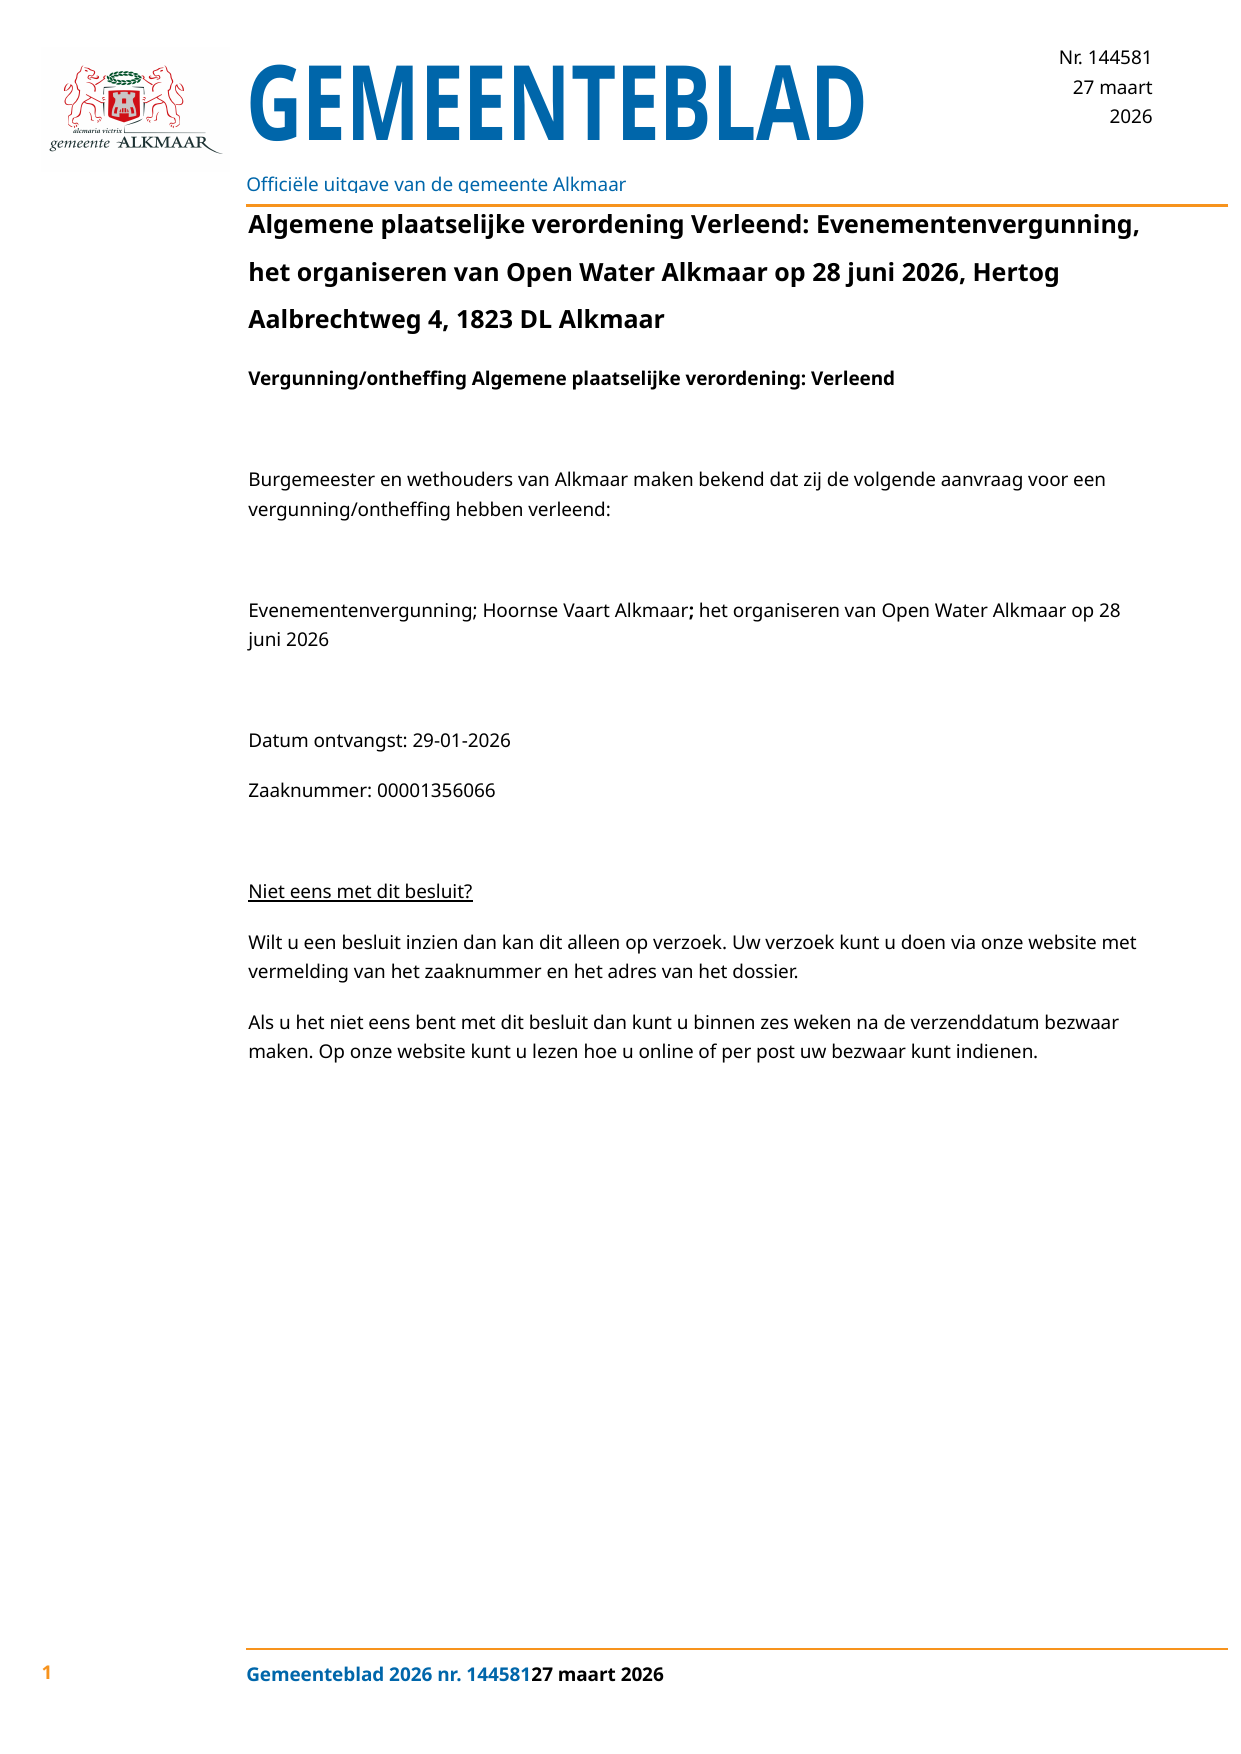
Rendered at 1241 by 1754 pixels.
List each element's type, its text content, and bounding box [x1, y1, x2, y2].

text Algemene plaatselijke verordening Verleend: Evenementenvergunning, het organiseren van Open Water Alkmaar op 28 juni 2026, Hertog Aalbrechtweg 4, 1823 DL Alkmaar [248, 207, 1152, 336]
text Datum ontvangst: 29-01-2026 [248, 727, 1152, 753]
text Niet eens met dit besluit? [248, 878, 1152, 904]
text Burgemeester en wethouders van Alkmaar maken bekend dat zij de volgende aanvraag voor een vergunning/ontheffing hebben verleend: [248, 466, 1152, 522]
text Evenementenvergunning; Hoornse Vaart Alkmaar; het organiseren van Open Water Alkmaar op 28 juni 2026 [248, 597, 1152, 652]
text Wilt u een besluit inzien dan kan dit alleen op verzoek. Uw verzoek kunt u doen via onze website met vermelding van het zaaknummer en het adres van het dossier. [248, 929, 1152, 984]
picture [41, 47, 231, 172]
text Als u het niet eens bent met dit besluit dan kunt u binnen zes weken na de verzenddatum bezwaar maken. Op onze website kunt u lezen hoe u online of per post uw bezwaar kunt indienen. [248, 1009, 1152, 1064]
text Zaaknummer: 00001356066 [248, 778, 1152, 803]
text Vergunning/ontheffing Algemene plaatselijke verordening: Verleend [248, 366, 1152, 391]
